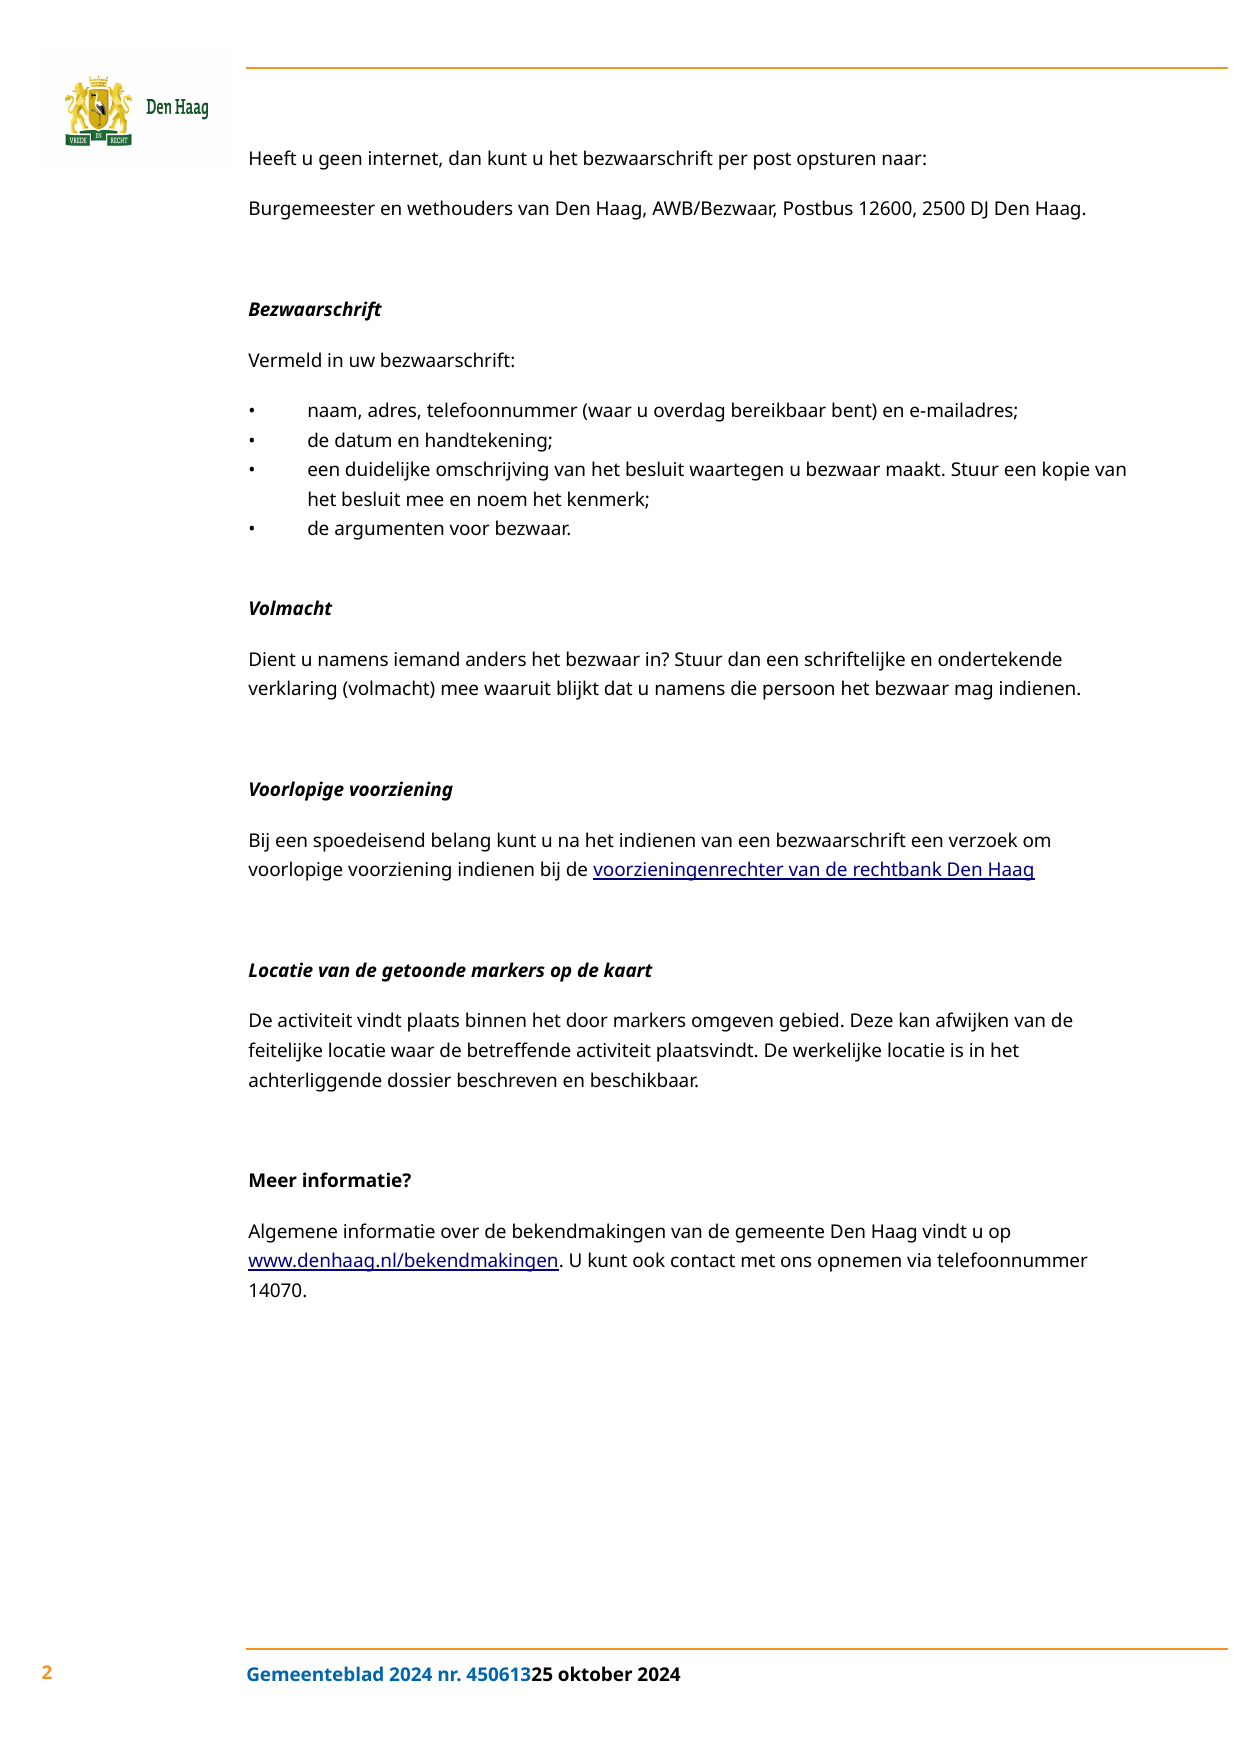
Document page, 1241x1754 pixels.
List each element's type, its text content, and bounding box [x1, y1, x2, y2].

text Volmacht [248, 596, 1152, 621]
text Locatie van de getoonde markers op de kaart [248, 957, 1152, 983]
text Algemene informatie over de bekendmakingen van de gemeente Den Haag vindt u op www.denhaag.nl/bekendmakingen. U kunt ook contact met ons opnemen via telefoonnummer 14070. [248, 1218, 1152, 1303]
text Voorlopige voorziening [248, 776, 1152, 802]
text Bezwaarschrift [248, 296, 1152, 322]
picture [41, 47, 231, 172]
list een duidelijke omschrijving van het besluit waartegen u bezwaar maakt. Stuur een kopie van het besluit mee en noem het kenmerk; [248, 456, 1152, 512]
text Bij een spoedeisend belang kunt u na het indienen van een bezwaarschrift een verzoek om voorlopige voorziening indienen bij de voorzieningenrechter van de rechtbank Den Haag [248, 827, 1152, 882]
text Vermeld in uw bezwaarschrift: [248, 347, 1152, 373]
list de argumenten voor bezwaar. [248, 516, 1152, 541]
list de datum en handtekening; [248, 427, 1152, 453]
text Burgemeester en wethouders van Den Haag, AWB/Bezwaar, Postbus 12600, 2500 DJ Den Haag. [248, 196, 1152, 221]
text Heeft u geen internet, dan kunt u het bezwaarschrift per post opsturen naar: [248, 145, 1152, 171]
text Meer informatie? [248, 1168, 1152, 1193]
text Dient u namens iemand anders het bezwaar in? Stuur dan een schriftelijke en ondertekende verklaring (volmacht) mee waaruit blijkt dat u namens die persoon het bezwaar mag indienen. [248, 646, 1152, 701]
list naam, adres, telefoonnummer (waar u overdag bereikbaar bent) en e-mailadres; [248, 397, 1152, 423]
text De activiteit vindt plaats binnen het door markers omgeven gebied. Deze kan afwijken van de feitelijke locatie waar de betreffende activiteit plaatsvindt. De werkelijke locatie is in het achterliggende dossier beschreven en beschikbaar. [248, 1008, 1152, 1093]
